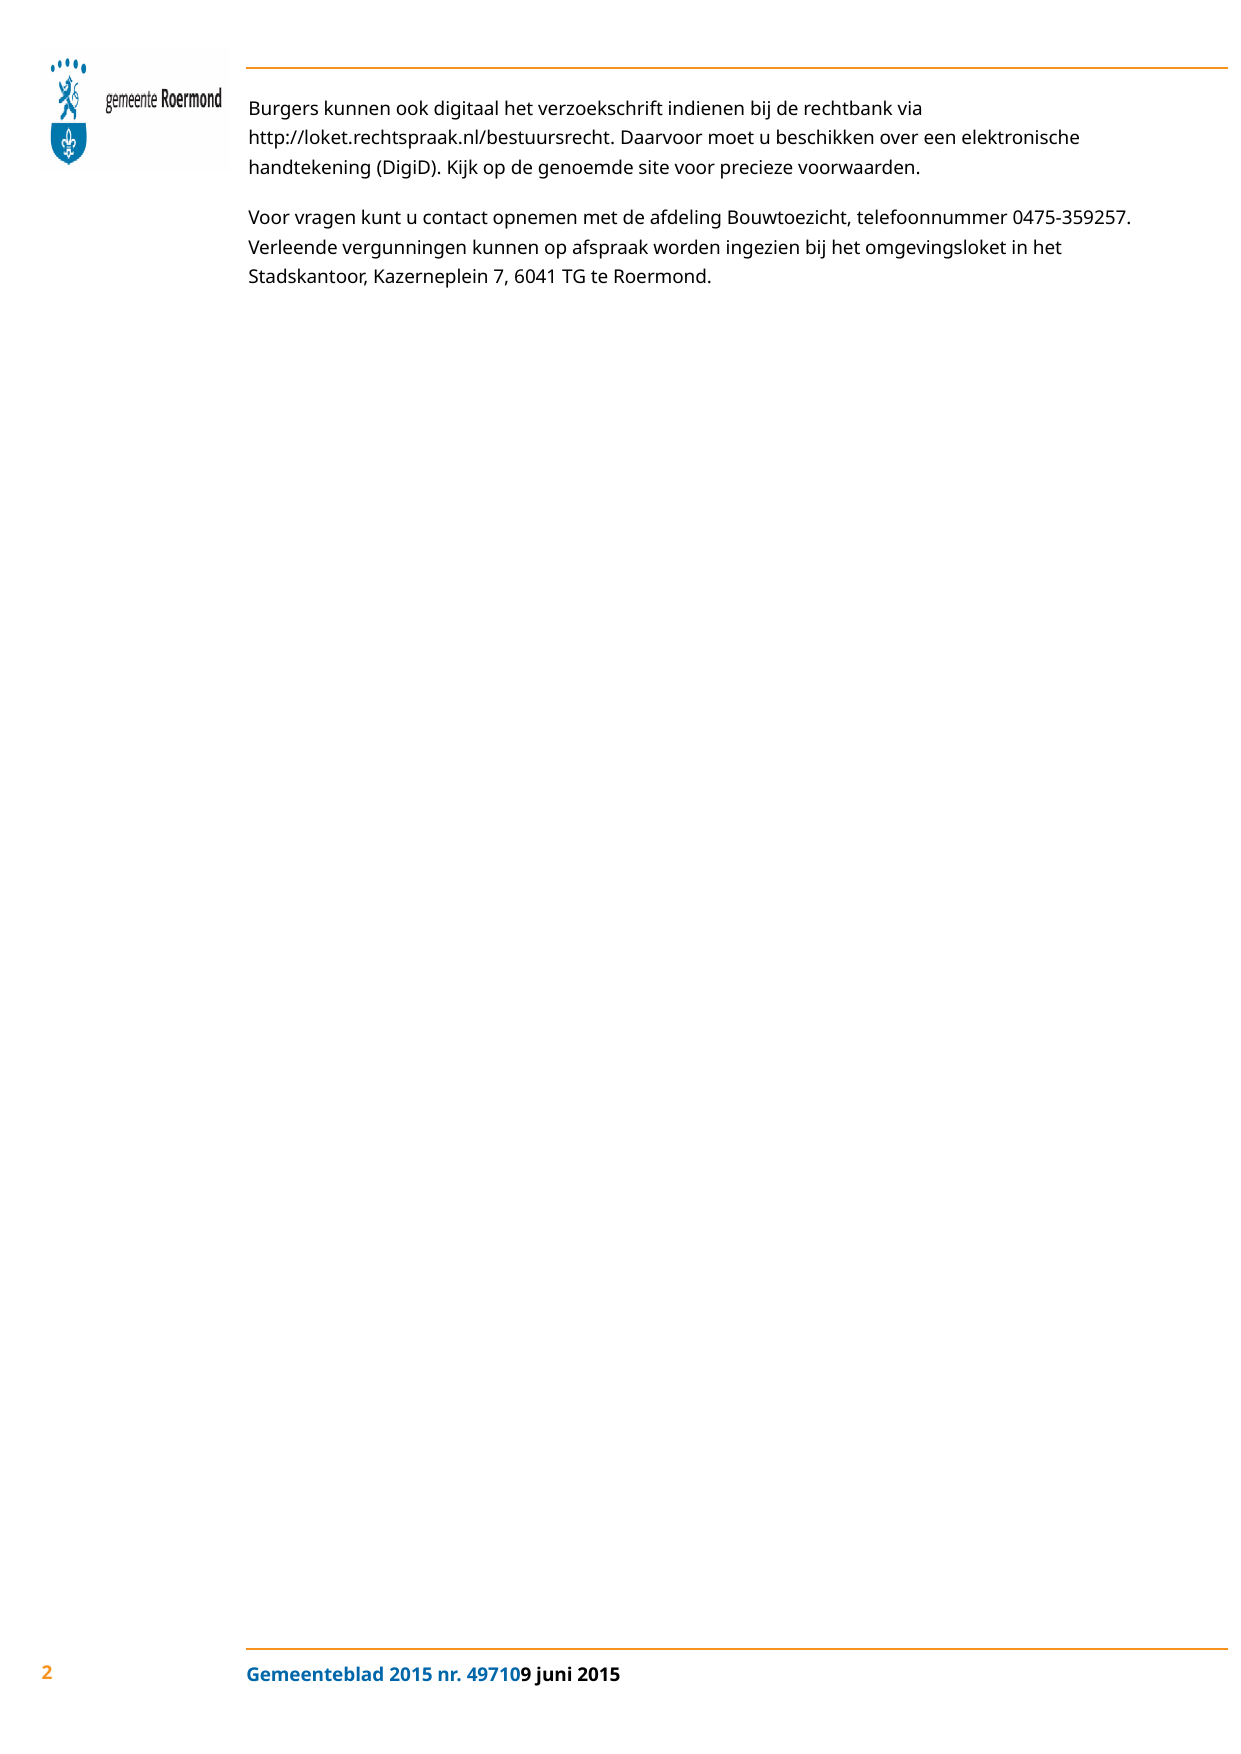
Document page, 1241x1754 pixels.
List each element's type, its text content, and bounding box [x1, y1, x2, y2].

text Burgers kunnen ook digitaal het verzoekschrift indienen bij de rechtbank via http://loket.rechtspraak.nl/bestuursrecht. Daarvoor moet u beschikken over een elektronische handtekening (DigiD). Kijk op de genoemde site voor precieze voorwaarden. [248, 95, 1152, 180]
text Voor vragen kunt u contact opnemen met de afdeling Bouwtoezicht, telefoonnummer 0475-359257. Verleende vergunningen kunnen op afspraak worden ingezien bij het omgevingsloket in het Stadskantoor, Kazerneplein 7, 6041 TG te Roermond. [248, 204, 1152, 289]
picture [41, 47, 231, 172]
